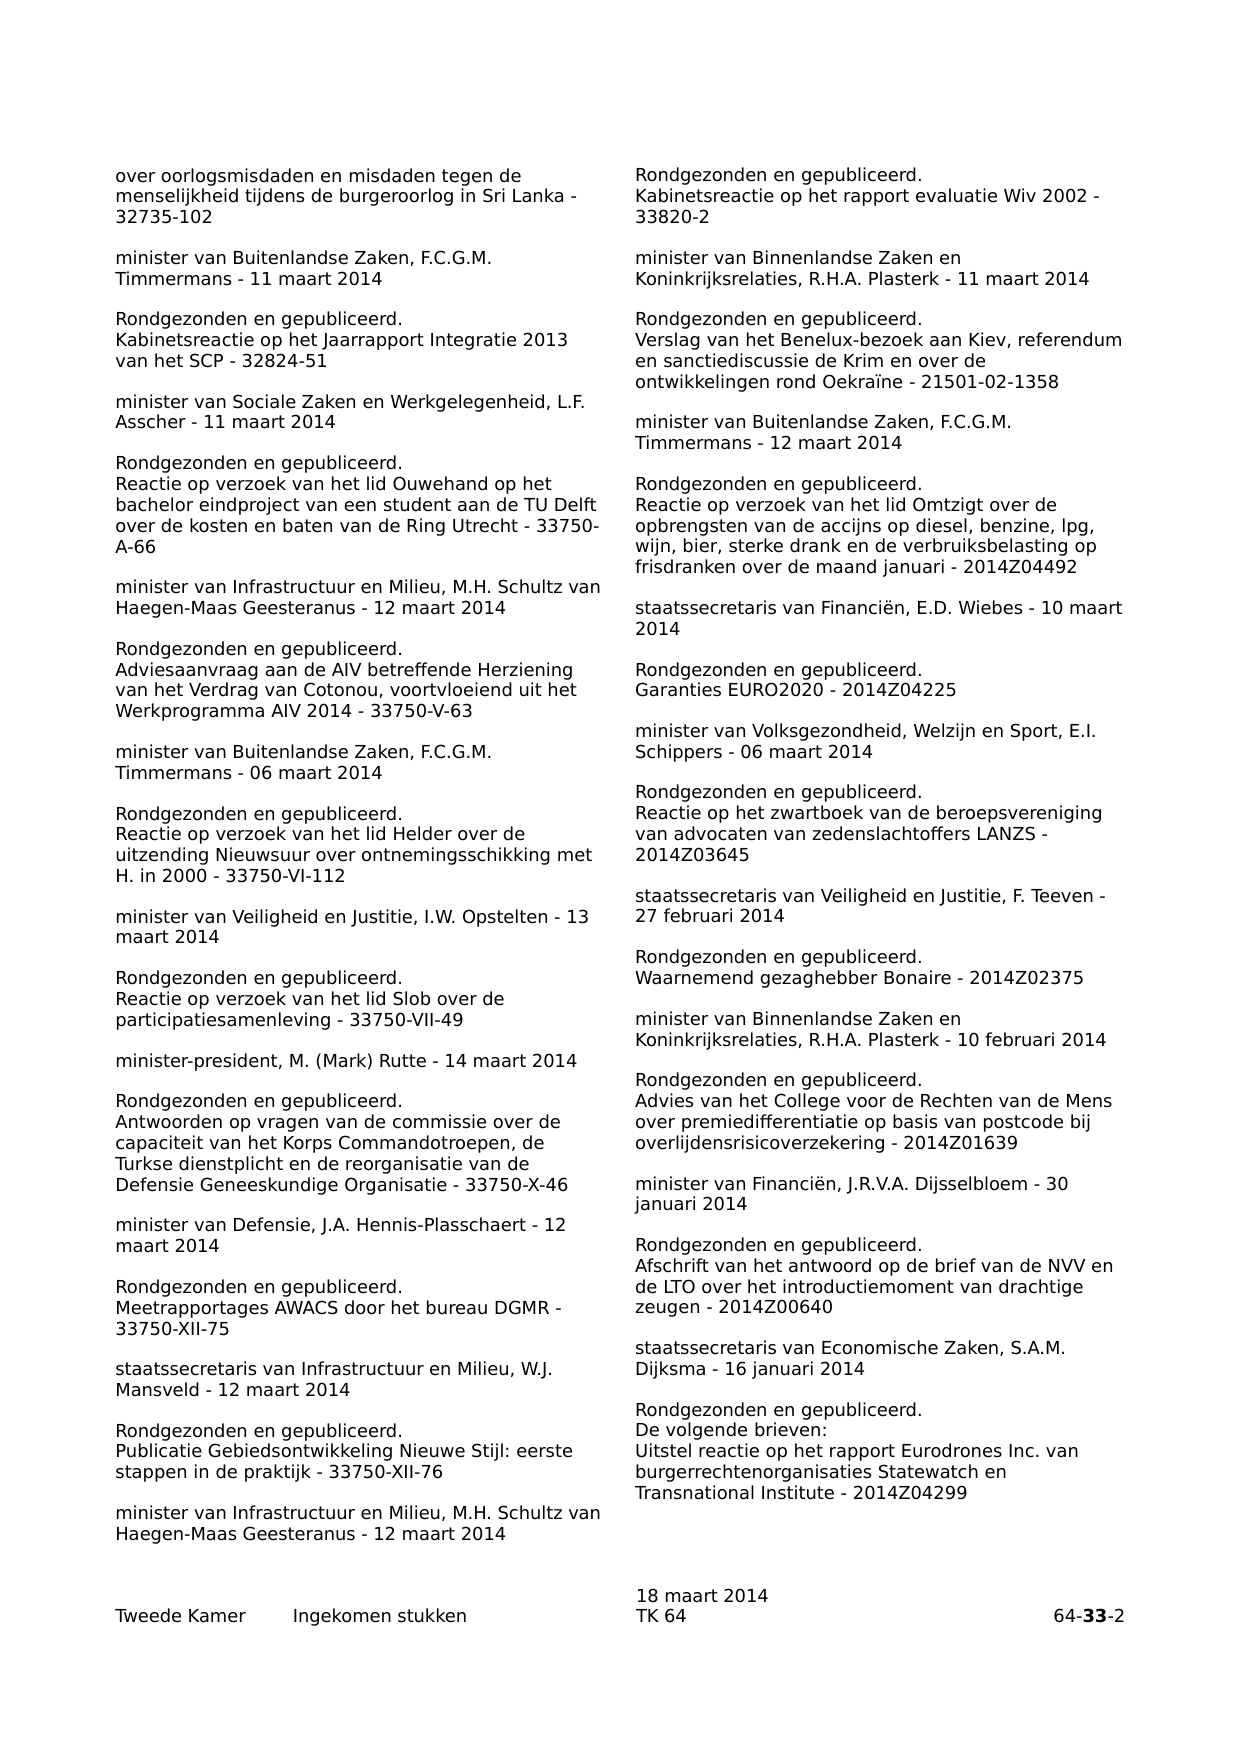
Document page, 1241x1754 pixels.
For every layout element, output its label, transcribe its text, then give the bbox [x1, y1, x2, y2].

text De volgende brieven: [635, 1420, 1125, 1441]
text Rondgezonden en gepubliceerd. [635, 659, 1125, 680]
text Rondgezonden en gepubliceerd. [115, 803, 605, 824]
text Uitstel reactie op het rapport Eurodrones Inc. van burgerrechtenorganisaties Statewatch en Transnational Institute - 2014Z04299 [635, 1441, 1125, 1503]
text over oorlogsmisdaden en misdaden tegen de menselijkheid tijdens de burgeroorlog in Sri Lanka - 32735-102 [115, 165, 605, 228]
text minister van Binnenlandse Zaken en Koninkrijksrelaties, R.H.A. Plasterk - 11 maart 2014 [635, 248, 1125, 289]
text Rondgezonden en gepubliceerd. [635, 947, 1125, 968]
text Kabinetsreactie op het rapport evaluatie Wiv 2002 - 33820-2 [635, 186, 1125, 228]
text staatssecretaris van Veiligheid en Justitie, F. Teeven - 27 februari 2014 [635, 886, 1125, 927]
text Rondgezonden en gepubliceerd. [635, 474, 1125, 494]
text minister van Volksgezondheid, Welzijn en Sport, E.I. Schippers - 06 maart 2014 [635, 721, 1125, 762]
text Rondgezonden en gepubliceerd. [635, 782, 1125, 803]
text minister van Buitenlandse Zaken, F.C.G.M. Timmermans - 11 maart 2014 [115, 248, 605, 289]
text Waarnemend gezaghebber Bonaire - 2014Z02375 [635, 968, 1125, 989]
text Publicatie Gebiedsontwikkeling Nieuwe Stijl: eerste stappen in de praktijk - 33750-XII-76 [115, 1441, 605, 1483]
text Rondgezonden en gepubliceerd. [635, 1070, 1125, 1091]
text staatssecretaris van Financiën, E.D. Wiebes - 10 maart 2014 [635, 598, 1125, 639]
text Meetrapportages AWACS door het bureau DGMR - 33750-XII-75 [115, 1297, 605, 1339]
text Reactie op het zwartboek van de beroepsvereniging van advocaten van zedenslachtoffers LANZS - 2014Z03645 [635, 803, 1125, 866]
text minister van Infrastructuur en Milieu, M.H. Schultz van Haegen-Maas Geesteranus - 12 maart 2014 [115, 1503, 605, 1544]
text Rondgezonden en gepubliceerd. [115, 968, 605, 989]
text minister van Binnenlandse Zaken en Koninkrijksrelaties, R.H.A. Plasterk - 10 februari 2014 [635, 1009, 1125, 1050]
text Rondgezonden en gepubliceerd. [635, 1235, 1125, 1256]
text Reactie op verzoek van het lid Omtzigt over de opbrengsten van de accijns op diesel, benzine, lpg, wijn, bier, sterke drank en de verbruiksbelasting op frisdranken over de maand januari - 2014Z04492 [635, 494, 1125, 578]
text Reactie op verzoek van het lid Helder over de uitzending Nieuwsuur over ontnemingsschikking met H. in 2000 - 33750-VI-112 [115, 824, 605, 887]
text Rondgezonden en gepubliceerd. [635, 165, 1125, 186]
text Rondgezonden en gepubliceerd. [115, 309, 605, 330]
text minister-president, M. (Mark) Rutte - 14 maart 2014 [115, 1050, 605, 1071]
text Reactie op verzoek van het lid Slob over de participatiesamenleving - 33750-VII-49 [115, 989, 605, 1030]
text staatssecretaris van Infrastructuur en Milieu, W.J. Mansveld - 12 maart 2014 [115, 1359, 605, 1401]
text staatssecretaris van Economische Zaken, S.A.M. Dijksma - 16 januari 2014 [635, 1338, 1125, 1379]
text Advies van het College voor de Rechten van de Mens over premiedifferentiatie op basis van postcode bij overlijdensrisicoverzekering - 2014Z01639 [635, 1091, 1125, 1153]
text Rondgezonden en gepubliceerd. [115, 1277, 605, 1297]
text Rondgezonden en gepubliceerd. [115, 639, 605, 659]
text minister van Financiën, J.R.V.A. Dijsselbloem - 30 januari 2014 [635, 1173, 1125, 1215]
text Afschrift van het antwoord op de brief van de NVV en de LTO over het introductiemoment van drachtige zeugen - 2014Z00640 [635, 1256, 1125, 1318]
text Rondgezonden en gepubliceerd. [115, 1421, 605, 1441]
text minister van Sociale Zaken en Werkgelegenheid, L.F. Asscher - 11 maart 2014 [115, 392, 605, 433]
text Verslag van het Benelux-bezoek aan Kiev, referendum en sanctiediscussie de Krim en over de ontwikkelingen rond Oekraïne - 21501-02-1358 [635, 330, 1125, 392]
text Garanties EURO2020 - 2014Z04225 [635, 680, 1125, 701]
text Kabinetsreactie op het Jaarrapport Integratie 2013 van het SCP - 32824-51 [115, 330, 605, 372]
text minister van Buitenlandse Zaken, F.C.G.M. Timmermans - 06 maart 2014 [115, 742, 605, 783]
text Reactie op verzoek van het lid Ouwehand op het bachelor eindproject van een student aan de TU Delft over de kosten en baten van de Ring Utrecht - 33750-A-66 [115, 474, 605, 557]
text minister van Veiligheid en Justitie, I.W. Opstelten - 13 maart 2014 [115, 907, 605, 948]
text Rondgezonden en gepubliceerd. [635, 1399, 1125, 1420]
text Adviesaanvraag aan de AIV betreffende Herziening van het Verdrag van Cotonou, voortvloeiend uit het Werkprogramma AIV 2014 - 33750-V-63 [115, 659, 605, 722]
text Rondgezonden en gepubliceerd. [115, 1091, 605, 1112]
text minister van Defensie, J.A. Hennis-Plasschaert - 12 maart 2014 [115, 1215, 605, 1257]
text Antwoorden op vragen van de commissie over de capaciteit van het Korps Commandotroepen, de Turkse dienstplicht en de reorganisatie van de Defensie Geneeskundige Organisatie - 33750-X-46 [115, 1112, 605, 1195]
text minister van Buitenlandse Zaken, F.C.G.M. Timmermans - 12 maart 2014 [635, 412, 1125, 454]
text Rondgezonden en gepubliceerd. [115, 453, 605, 474]
text Rondgezonden en gepubliceerd. [635, 309, 1125, 330]
text minister van Infrastructuur en Milieu, M.H. Schultz van Haegen-Maas Geesteranus - 12 maart 2014 [115, 577, 605, 619]
